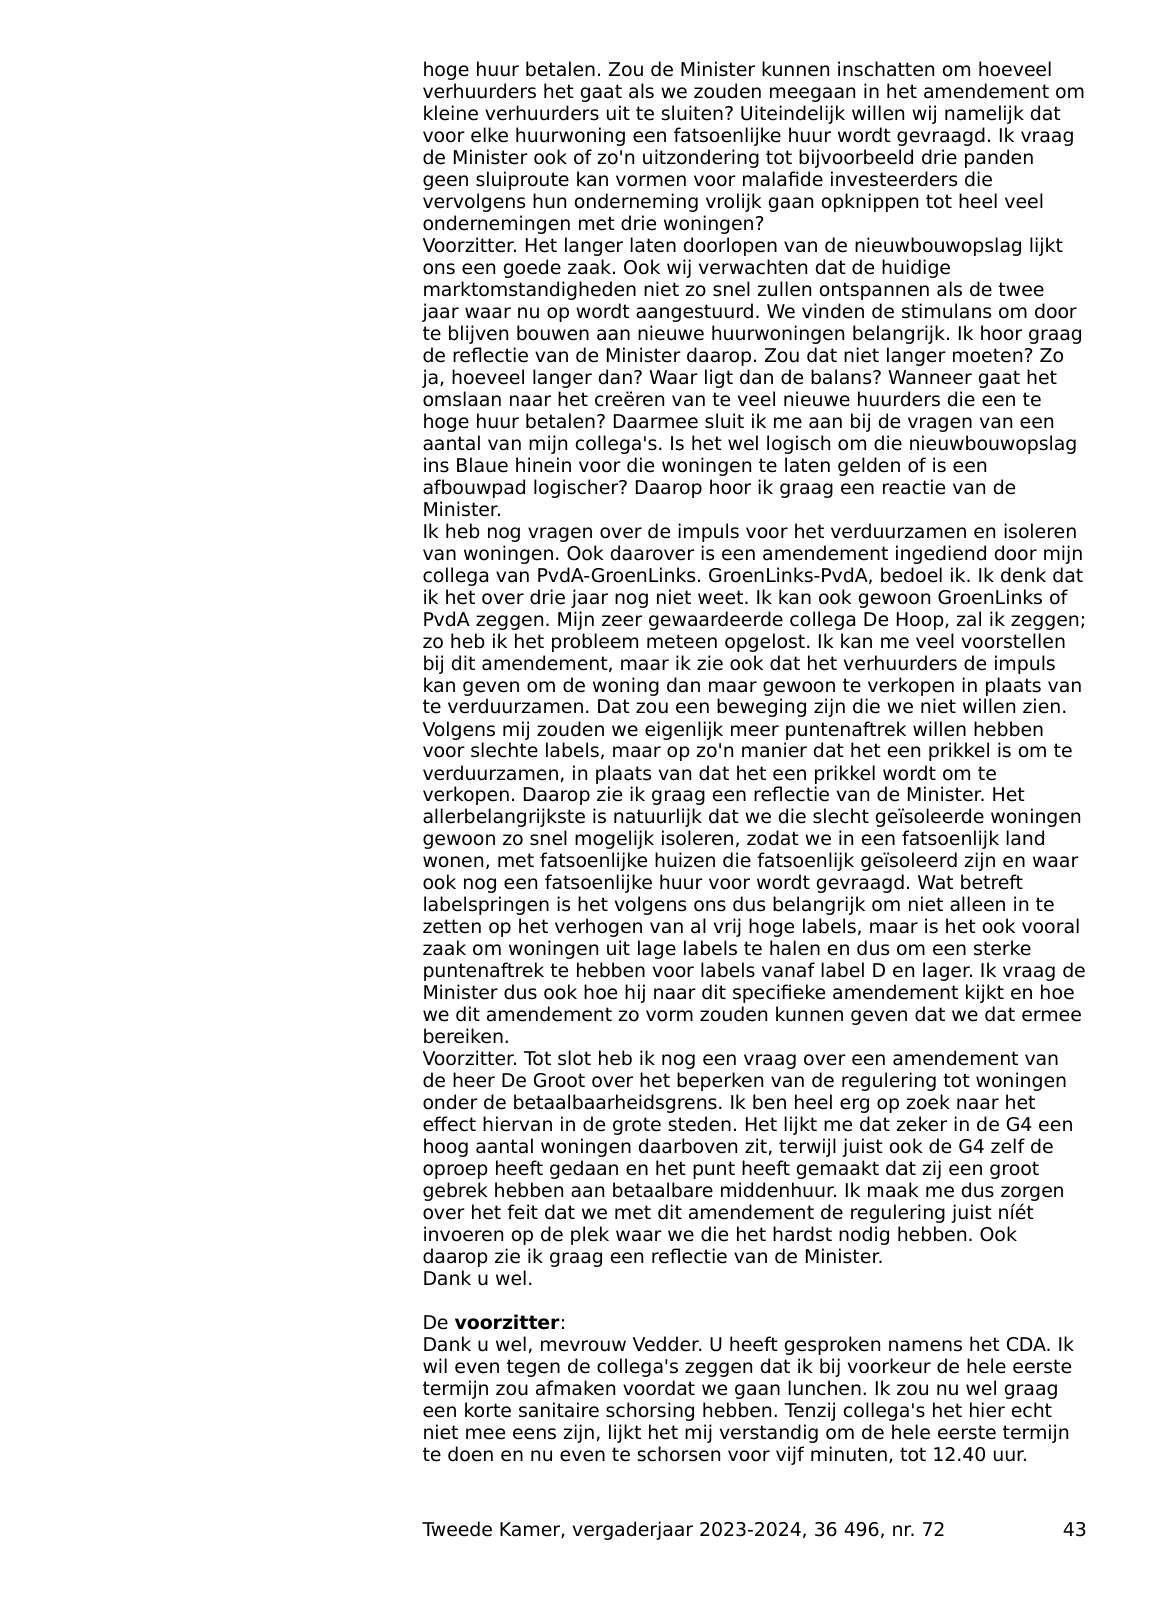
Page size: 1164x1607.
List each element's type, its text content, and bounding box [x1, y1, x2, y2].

text Ik heb nog vragen over de impuls voor het verduurzamen en isoleren van woningen. Ook daarover is een amendement ingediend door mijn collega van PvdA-GroenLinks. GroenLinks-PvdA, bedoel ik. Ik denk dat ik het over drie jaar nog niet weet. Ik kan ook gewoon GroenLinks of PvdA zeggen. Mijn zeer gewaardeerde collega De Hoop, zal ik zeggen; zo heb ik het probleem meteen opgelost. Ik kan me veel voorstellen bij dit amendement, maar ik zie ook dat het verhuurders de impuls kan geven om de woning dan maar gewoon te verkopen in plaats van te verduurzamen. Dat zou een beweging zijn die we niet willen zien. Volgens mij zouden we eigenlijk meer puntenaftrek willen hebben voor slechte labels, maar op zo'n manier dat het een prikkel is om te verduurzamen, in plaats van dat het een prikkel wordt om te verkopen. Daarop zie ik graag een reflectie van de Minister. Het allerbelangrijkste is natuurlijk dat we die slecht geïsoleerde woningen gewoon zo snel mogelijk isoleren, zodat we in een fatsoenlijk land wonen, met fatsoenlijke huizen die fatsoenlijk geïsoleerd zijn en waar ook nog een fatsoenlijke huur voor wordt gevraagd. Wat betreft labelspringen is het volgens ons dus belangrijk om niet alleen in te zetten op het verhogen van al vrij hoge labels, maar is het ook vooral zaak om woningen uit lage labels te halen en dus om een sterke puntenaftrek te hebben voor labels vanaf label D en lager. Ik vraag de Minister dus ook hoe hij naar dit specifieke amendement kijkt en hoe we dit amendement zo vorm zouden kunnen geven dat we dat ermee bereiken. [422, 521, 1087, 1048]
text De voorzitter: [422, 1312, 1087, 1334]
text Voorzitter. Het langer laten doorlopen van de nieuwbouwopslag lijkt ons een goede zaak. Ook wij verwachten dat de huidige marktomstandigheden niet zo snel zullen ontspannen als de twee jaar waar nu op wordt aangestuurd. We vinden de stimulans om door te blijven bouwen aan nieuwe huurwoningen belangrijk. Ik hoor graag de reflectie van de Minister daarop. Zou dat niet langer moeten? Zo ja, hoeveel langer dan? Waar ligt dan de balans? Wanneer gaat het omslaan naar het creëren van te veel nieuwe huurders die een te hoge huur betalen? Daarmee sluit ik me aan bij de vragen van een aantal van mijn collega's. Is het wel logisch om die nieuwbouwopslag ins Blaue hinein voor die woningen te laten gelden of is een afbouwpad logischer? Daarop hoor ik graag een reactie van de Minister. [422, 235, 1087, 521]
text Voorzitter. Tot slot heb ik nog een vraag over een amendement van de heer De Groot over het beperken van de regulering tot woningen onder de betaalbaarheidsgrens. Ik ben heel erg op zoek naar het effect hiervan in de grote steden. Het lijkt me dat zeker in de G4 een hoog aantal woningen daarboven zit, terwijl juist ook de G4 zelf de oproep heeft gedaan en het punt heeft gemaakt dat zij een groot gebrek hebben aan betaalbare middenhuur. Ik maak me dus zorgen over het feit dat we met dit amendement de regulering juist níét invoeren op de plek waar we die het hardst nodig hebben. Ook daarop zie ik graag een reflectie van de Minister. [422, 1048, 1087, 1268]
text Dank u wel, mevrouw Vedder. U heeft gesproken namens het CDA. Ik wil even tegen de collega's zeggen dat ik bij voorkeur de hele eerste termijn zou afmaken voordat we gaan lunchen. Ik zou nu wel graag een korte sanitaire schorsing hebben. Tenzij collega's het hier echt niet mee eens zijn, lijkt het mij verstandig om de hele eerste termijn te doen en nu even te schorsen voor vijf minuten, tot 12.40 uur. [422, 1334, 1087, 1466]
text hoge huur betalen. Zou de Minister kunnen inschatten om hoeveel verhuurders het gaat als we zouden meegaan in het amendement om kleine verhuurders uit te sluiten? Uiteindelijk willen wij namelijk dat voor elke huurwoning een fatsoenlijke huur wordt gevraagd. Ik vraag de Minister ook of zo'n uitzondering tot bijvoorbeeld drie panden geen sluiproute kan vormen voor malafide investeerders die vervolgens hun onderneming vrolijk gaan opknippen tot heel veel ondernemingen met drie woningen? [422, 59, 1087, 235]
text Dank u wel. [422, 1268, 1087, 1290]
